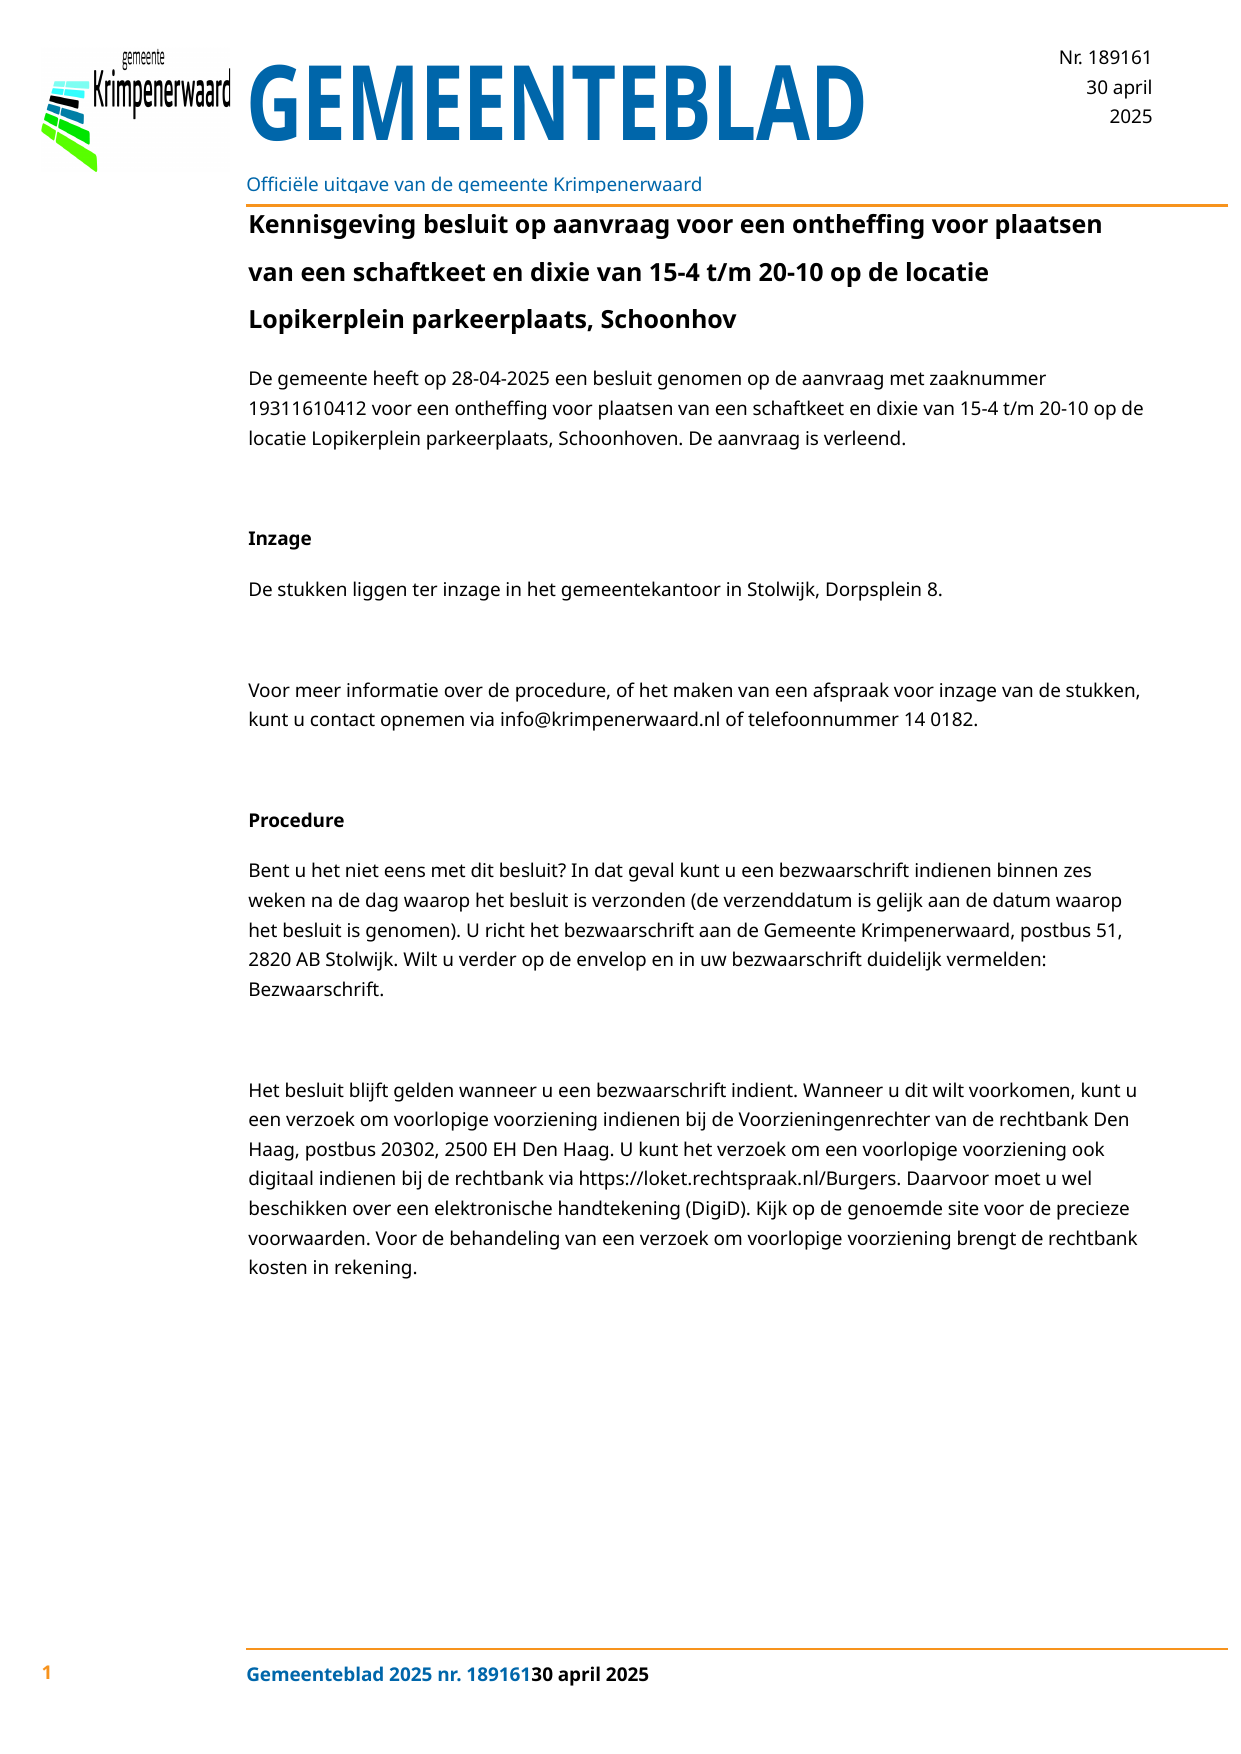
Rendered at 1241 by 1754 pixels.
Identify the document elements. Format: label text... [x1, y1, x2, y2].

text Inzage [248, 526, 1152, 551]
picture [41, 47, 231, 172]
text Procedure [248, 807, 1152, 833]
text Voor meer informatie over de procedure, of het maken van een afspraak voor inzage van de stukken, kunt u contact opnemen via info@krimpenerwaard.nl of telefoonnummer 14 0182. [248, 677, 1152, 732]
text Bent u het niet eens met dit besluit? In dat geval kunt u een bezwaarschrift indienen binnen zes weken na de dag waarop het besluit is verzonden (de verzenddatum is gelijk aan de datum waarop het besluit is genomen). U richt het bezwaarschrift aan de Gemeente Krimpenerwaard, postbus 51, 2820 AB Stolwijk. Wilt u verder op de envelop en in uw bezwaarschrift duidelijk vermelden: Bezwaarschrift. [248, 858, 1152, 1002]
text Kennisgeving besluit op aanvraag voor een ontheffing voor plaatsen van een schaftkeet en dixie van 15-4 t/m 20-10 op de locatie Lopikerplein parkeerplaats, Schoonhov [248, 207, 1152, 336]
text De gemeente heeft op 28-04-2025 een besluit genomen op de aanvraag met zaaknummer 19311610412 voor een ontheffing voor plaatsen van een schaftkeet en dixie van 15-4 t/m 20-10 op de locatie Lopikerplein parkeerplaats, Schoonhoven. De aanvraag is verleend. [248, 366, 1152, 450]
text De stukken liggen ter inzage in het gemeentekantoor in Stolwijk, Dorpsplein 8. [248, 576, 1152, 602]
text Het besluit blijft gelden wanneer u een bezwaarschrift indient. Wanneer u dit wilt voorkomen, kunt u een verzoek om voorlopige voorziening indienen bij de Voorzieningenrechter van de rechtbank Den Haag, postbus 20302, 2500 EH Den Haag. U kunt het verzoek om een voorlopige voorziening ook digitaal indienen bij de rechtbank via https://loket.rechtspraak.nl/Burgers. Daarvoor moet u wel beschikken over een elektronische handtekening (DigiD). Kijk op de genoemde site voor de precieze voorwaarden. Voor de behandeling van een verzoek om voorlopige voorziening brengt de rechtbank kosten in rekening. [248, 1077, 1152, 1280]
